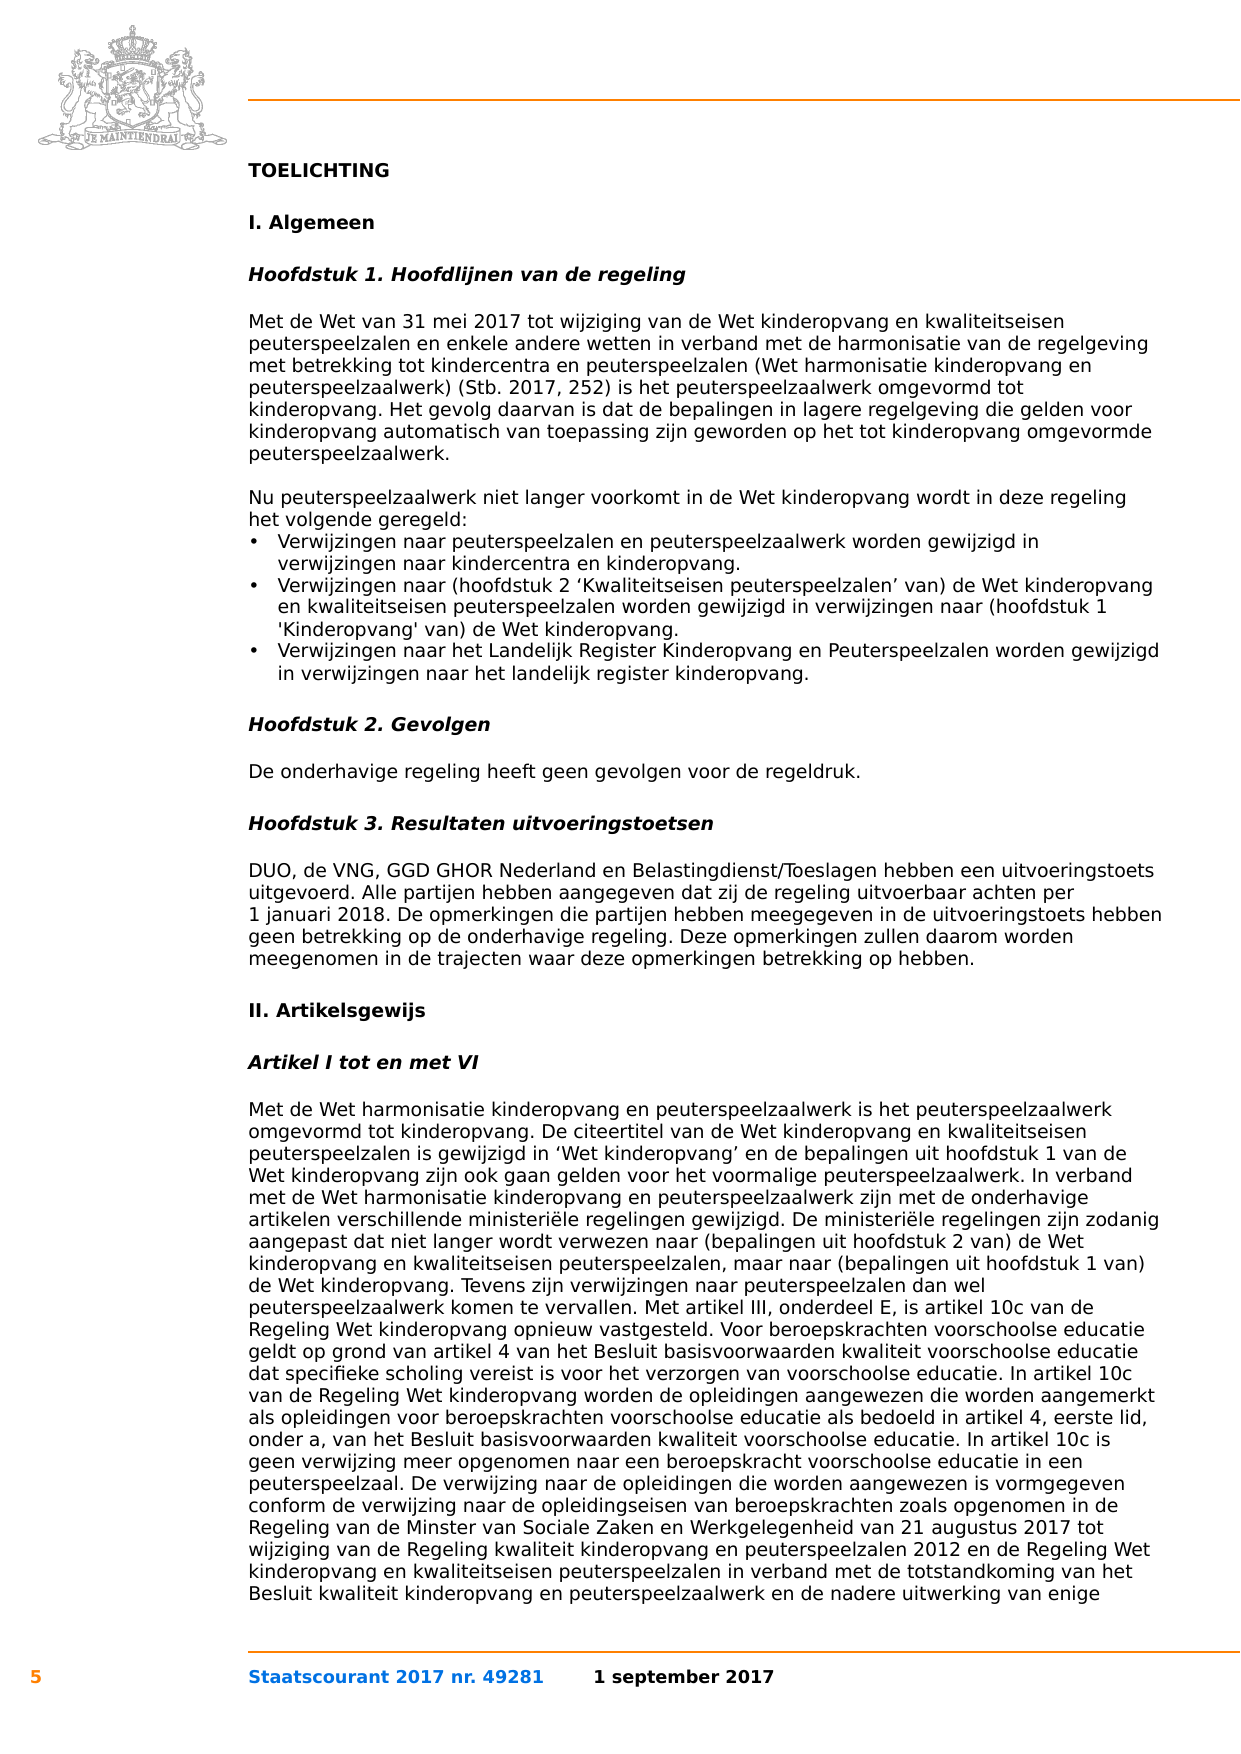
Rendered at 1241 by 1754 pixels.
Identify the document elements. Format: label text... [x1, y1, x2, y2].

text • Verwijzingen naar (hoofdstuk 2 ‘Kwaliteitseisen peuterspeelzalen’ van) de Wet kinderopvang en kwaliteitseisen peuterspeelzalen worden gewijzigd in verwijzingen naar (hoofdstuk 1 'Kinderopvang' van) de Wet kinderopvang. [248, 574, 1163, 640]
text Nu peuterspeelzaalwerk niet langer voorkomt in de Wet kinderopvang wordt in deze regeling het volgende geregeld: [248, 487, 1163, 531]
subtitle Hoofdstuk 1. Hoofdlijnen van de regeling [248, 264, 1163, 286]
text Met de Wet harmonisatie kinderopvang en peuterspeelzaalwerk is het peuterspeelzaalwerk omgevormd tot kinderopvang. De citeertitel van de Wet kinderopvang en kwaliteitseisen peuterspeelzalen is gewijzigd in ‘Wet kinderopvang’ en de bepalingen uit hoofdstuk 1 van de Wet kinderopvang zijn ook gaan gelden voor het voormalige peuterspeelzaalwerk. In verband met de Wet harmonisatie kinderopvang en peuterspeelzaalwerk zijn met de onderhavige artikelen verschillende ministeriële regelingen gewijzigd. De ministeriële regelingen zijn zodanig aangepast dat niet langer wordt verwezen naar (bepalingen uit hoofdstuk 2 van) de Wet kinderopvang en kwaliteitseisen peuterspeelzalen, maar naar (bepalingen uit hoofdstuk 1 van) de Wet kinderopvang. Tevens zijn verwijzingen naar peuterspeelzalen dan wel peuterspeelzaalwerk komen te vervallen. Met artikel III, onderdeel E, is artikel 10c van de Regeling Wet kinderopvang opnieuw vastgesteld. Voor beroepskrachten voorschoolse educatie geldt op grond van artikel 4 van het Besluit basisvoorwaarden kwaliteit voorschoolse educatie dat specifieke scholing vereist is voor het verzorgen van voorschoolse educatie. In artikel 10c van de Regeling Wet kinderopvang worden de opleidingen aangewezen die worden aangemerkt als opleidingen voor beroepskrachten voorschoolse educatie als bedoeld in artikel 4, eerste lid, onder a, van het Besluit basisvoorwaarden kwaliteit voorschoolse educatie. In artikel 10c is geen verwijzing meer opgenomen naar een beroepskracht voorschoolse educatie in een peuterspeelzaal. De verwijzing naar de opleidingen die worden aangewezen is vormgegeven conform de verwijzing naar de opleidingseisen van beroepskrachten zoals opgenomen in de Regeling van de Minster van Sociale Zaken en Werkgelegenheid van 21 augustus 2017 tot wijziging van de Regeling kwaliteit kinderopvang en peuterspeelzalen 2012 en de Regeling Wet kinderopvang en kwaliteitseisen peuterspeelzalen in verband met de totstandkoming van het Besluit kwaliteit kinderopvang en peuterspeelzaalwerk en de nadere uitwerking van enige [248, 1099, 1163, 1605]
subtitle Hoofdstuk 3. Resultaten uitvoeringstoetsen [248, 813, 1163, 835]
subtitle Artikel I tot en met VI [248, 1052, 1163, 1074]
text • Verwijzingen naar peuterspeelzalen en peuterspeelzaalwerk worden gewijzigd in verwijzingen naar kindercentra en kinderopvang. [248, 531, 1163, 574]
subtitle I. Algemeen [248, 212, 1163, 234]
subtitle TOELICHTING [248, 160, 1163, 182]
text De onderhavige regeling heeft geen gevolgen voor de regeldruk. [248, 761, 1163, 783]
text • Verwijzingen naar het Landelijk Register Kinderopvang en Peuterspeelzalen worden gewijzigd in verwijzingen naar het landelijk register kinderopvang. [248, 640, 1163, 684]
subtitle Hoofdstuk 2. Gevolgen [248, 714, 1163, 736]
text DUO, de VNG, GGD GHOR Nederland en Belastingdienst/Toeslagen hebben een uitvoeringstoets uitgevoerd. Alle partijen hebben aangegeven dat zij de regeling uitvoerbaar achten per 1 januari 2018. De opmerkingen die partijen hebben meegegeven in de uitvoeringstoets hebben geen betrekking op de onderhavige regeling. Deze opmerkingen zullen daarom worden meegenomen in de trajecten waar deze opmerkingen betrekking op hebben. [248, 860, 1163, 970]
subtitle II. Artikelsgewijs [248, 1000, 1163, 1022]
picture [38, 25, 227, 150]
text Met de Wet van 31 mei 2017 tot wijziging van de Wet kinderopvang en kwaliteitseisen peuterspeelzalen en enkele andere wetten in verband met de harmonisatie van de regelgeving met betrekking tot kindercentra en peuterspeelzalen (Wet harmonisatie kinderopvang en peuterspeelzaalwerk) (Stb. 2017, 252) is het peuterspeelzaalwerk omgevormd tot kinderopvang. Het gevolg daarvan is dat de bepalingen in lagere regelgeving die gelden voor kinderopvang automatisch van toepassing zijn geworden op het tot kinderopvang omgevormde peuterspeelzaalwerk. [248, 311, 1163, 465]
